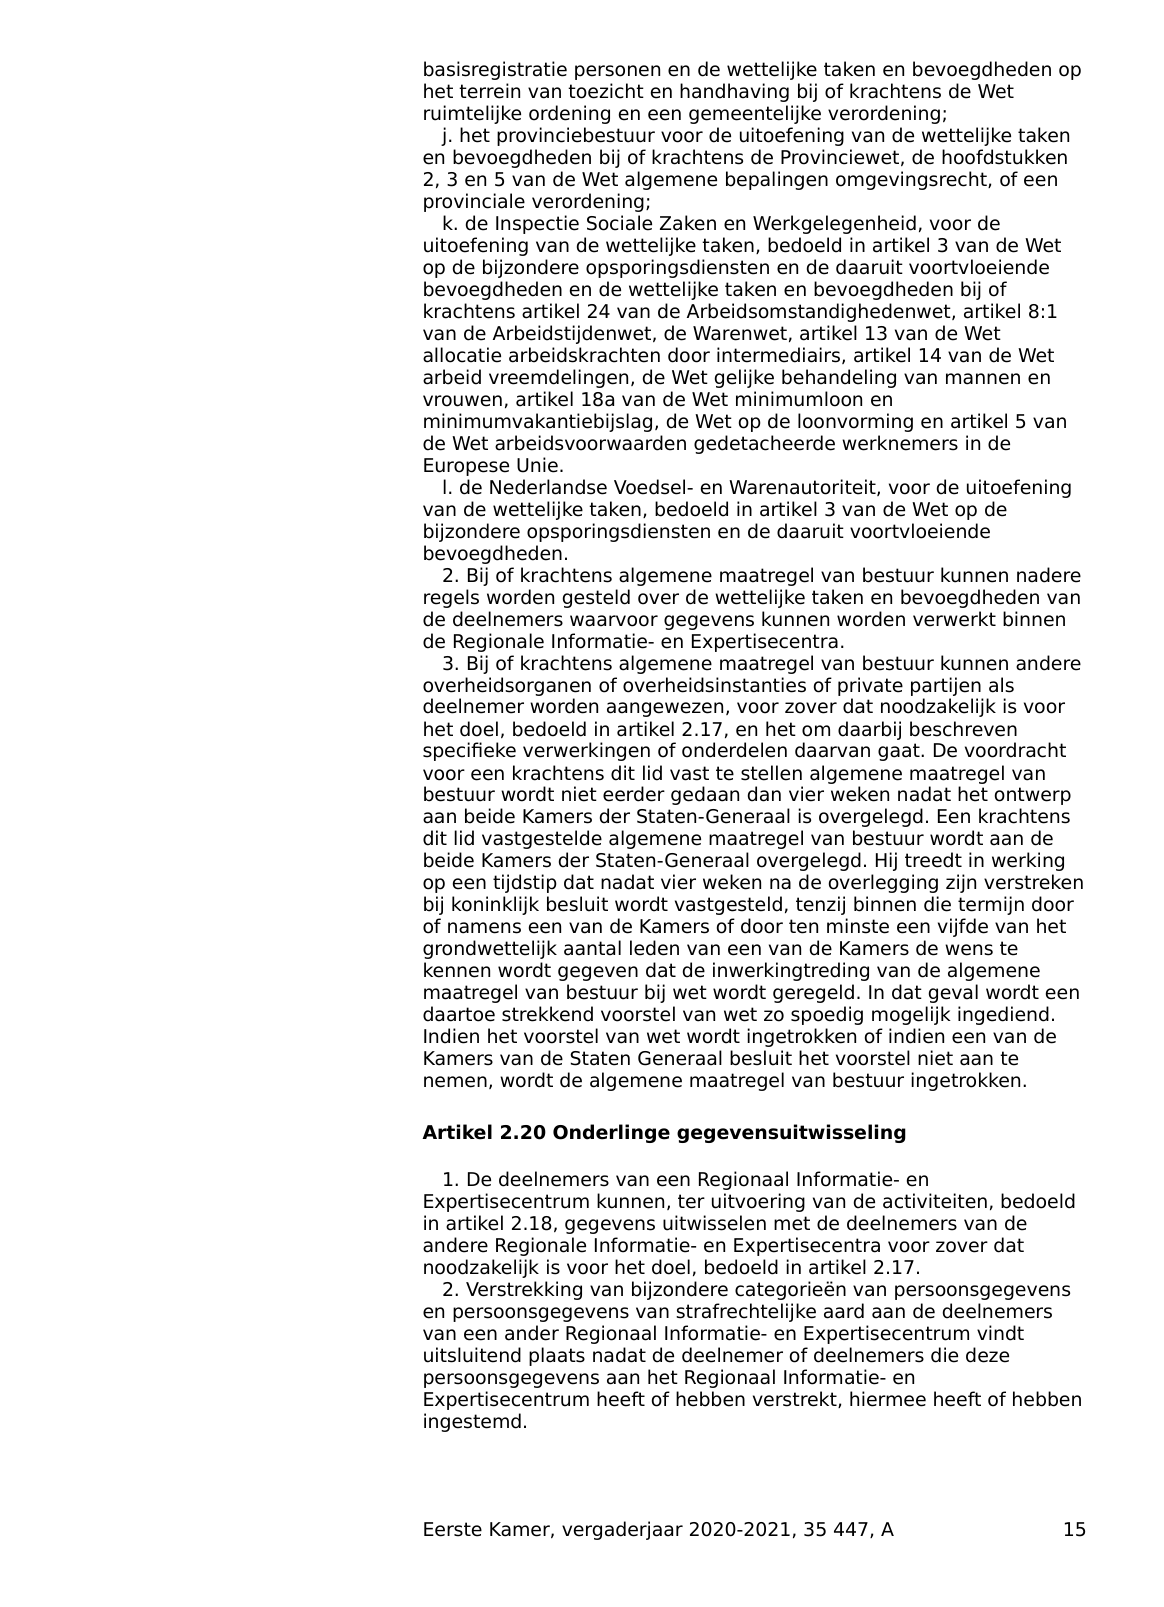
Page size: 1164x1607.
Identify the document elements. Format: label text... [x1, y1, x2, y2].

text 1. De deelnemers van een Regionaal Informatie- en Expertisecentrum kunnen, ter uitvoering van de activiteiten, bedoeld in artikel 2.18, gegevens uitwisselen met de deelnemers van de andere Regionale Informatie- en Expertisecentra voor zover dat noodzakelijk is voor het doel, bedoeld in artikel 2.17. [422, 1169, 1087, 1279]
text l. de Nederlandse Voedsel- en Warenautoriteit, voor de uitoefening van de wettelijke taken, bedoeld in artikel 3 van de Wet op de bijzondere opsporingsdiensten en de daaruit voortvloeiende bevoegdheden. [422, 477, 1087, 564]
text 2. Verstrekking van bijzondere categorieën van persoonsgegevens en persoonsgegevens van strafrechtelijke aard aan de deelnemers van een ander Regionaal Informatie- en Expertisecentrum vindt uitsluitend plaats nadat de deelnemer of deelnemers die deze persoonsgegevens aan het Regionaal Informatie- en Expertisecentrum heeft of hebben verstrekt, hiermee heeft of hebben ingestemd. [422, 1279, 1087, 1433]
subtitle Artikel 2.20 Onderlinge gegevensuitwisseling [422, 1122, 1087, 1144]
text 3. Bij of krachtens algemene maatregel van bestuur kunnen andere overheidsorganen of overheidsinstanties of private partijen als deelnemer worden aangewezen, voor zover dat noodzakelijk is voor het doel, bedoeld in artikel 2.17, en het om daarbij beschreven specifieke verwerkingen of onderdelen daarvan gaat. De voordracht voor een krachtens dit lid vast te stellen algemene maatregel van bestuur wordt niet eerder gedaan dan vier weken nadat het ontwerp aan beide Kamers der Staten-Generaal is overgelegd. Een krachtens dit lid vastgestelde algemene maatregel van bestuur wordt aan de beide Kamers der Staten-Generaal overgelegd. Hij treedt in werking op een tijdstip dat nadat vier weken na de overlegging zijn verstreken bij koninklijk besluit wordt vastgesteld, tenzij binnen die termijn door of namens een van de Kamers of door ten minste een vijfde van het grondwettelijk aantal leden van een van de Kamers de wens te kennen wordt gegeven dat de inwerkingtreding van de algemene maatregel van bestuur bij wet wordt geregeld. In dat geval wordt een daartoe strekkend voorstel van wet zo spoedig mogelijk ingediend. Indien het voorstel van wet wordt ingetrokken of indien een van de Kamers van de Staten Generaal besluit het voorstel niet aan te nemen, wordt de algemene maatregel van bestuur ingetrokken. [422, 652, 1087, 1092]
text basisregistratie personen en de wettelijke taken en bevoegdheden op het terrein van toezicht en handhaving bij of krachtens de Wet ruimtelijke ordening en een gemeentelijke verordening; [422, 59, 1087, 125]
text k. de Inspectie Sociale Zaken en Werkgelegenheid, voor de uitoefening van de wettelijke taken, bedoeld in artikel 3 van de Wet op de bijzondere opsporingsdiensten en de daaruit voortvloeiende bevoegdheden en de wettelijke taken en bevoegdheden bij of krachtens artikel 24 van de Arbeidsomstandighedenwet, artikel 8:1 van de Arbeidstijdenwet, de Warenwet, artikel 13 van de Wet allocatie arbeidskrachten door intermediairs, artikel 14 van de Wet arbeid vreemdelingen, de Wet gelijke behandeling van mannen en vrouwen, artikel 18a van de Wet minimumloon en minimumvakantiebijslag, de Wet op de loonvorming en artikel 5 van de Wet arbeidsvoorwaarden gedetacheerde werknemers in de Europese Unie. [422, 213, 1087, 477]
text 2. Bij of krachtens algemene maatregel van bestuur kunnen nadere regels worden gesteld over de wettelijke taken en bevoegdheden van de deelnemers waarvoor gegevens kunnen worden verwerkt binnen de Regionale Informatie- en Expertisecentra. [422, 564, 1087, 652]
text j. het provinciebestuur voor de uitoefening van de wettelijke taken en bevoegdheden bij of krachtens de Provinciewet, de hoofdstukken 2, 3 en 5 van de Wet algemene bepalingen omgevingsrecht, of een provinciale verordening; [422, 125, 1087, 213]
